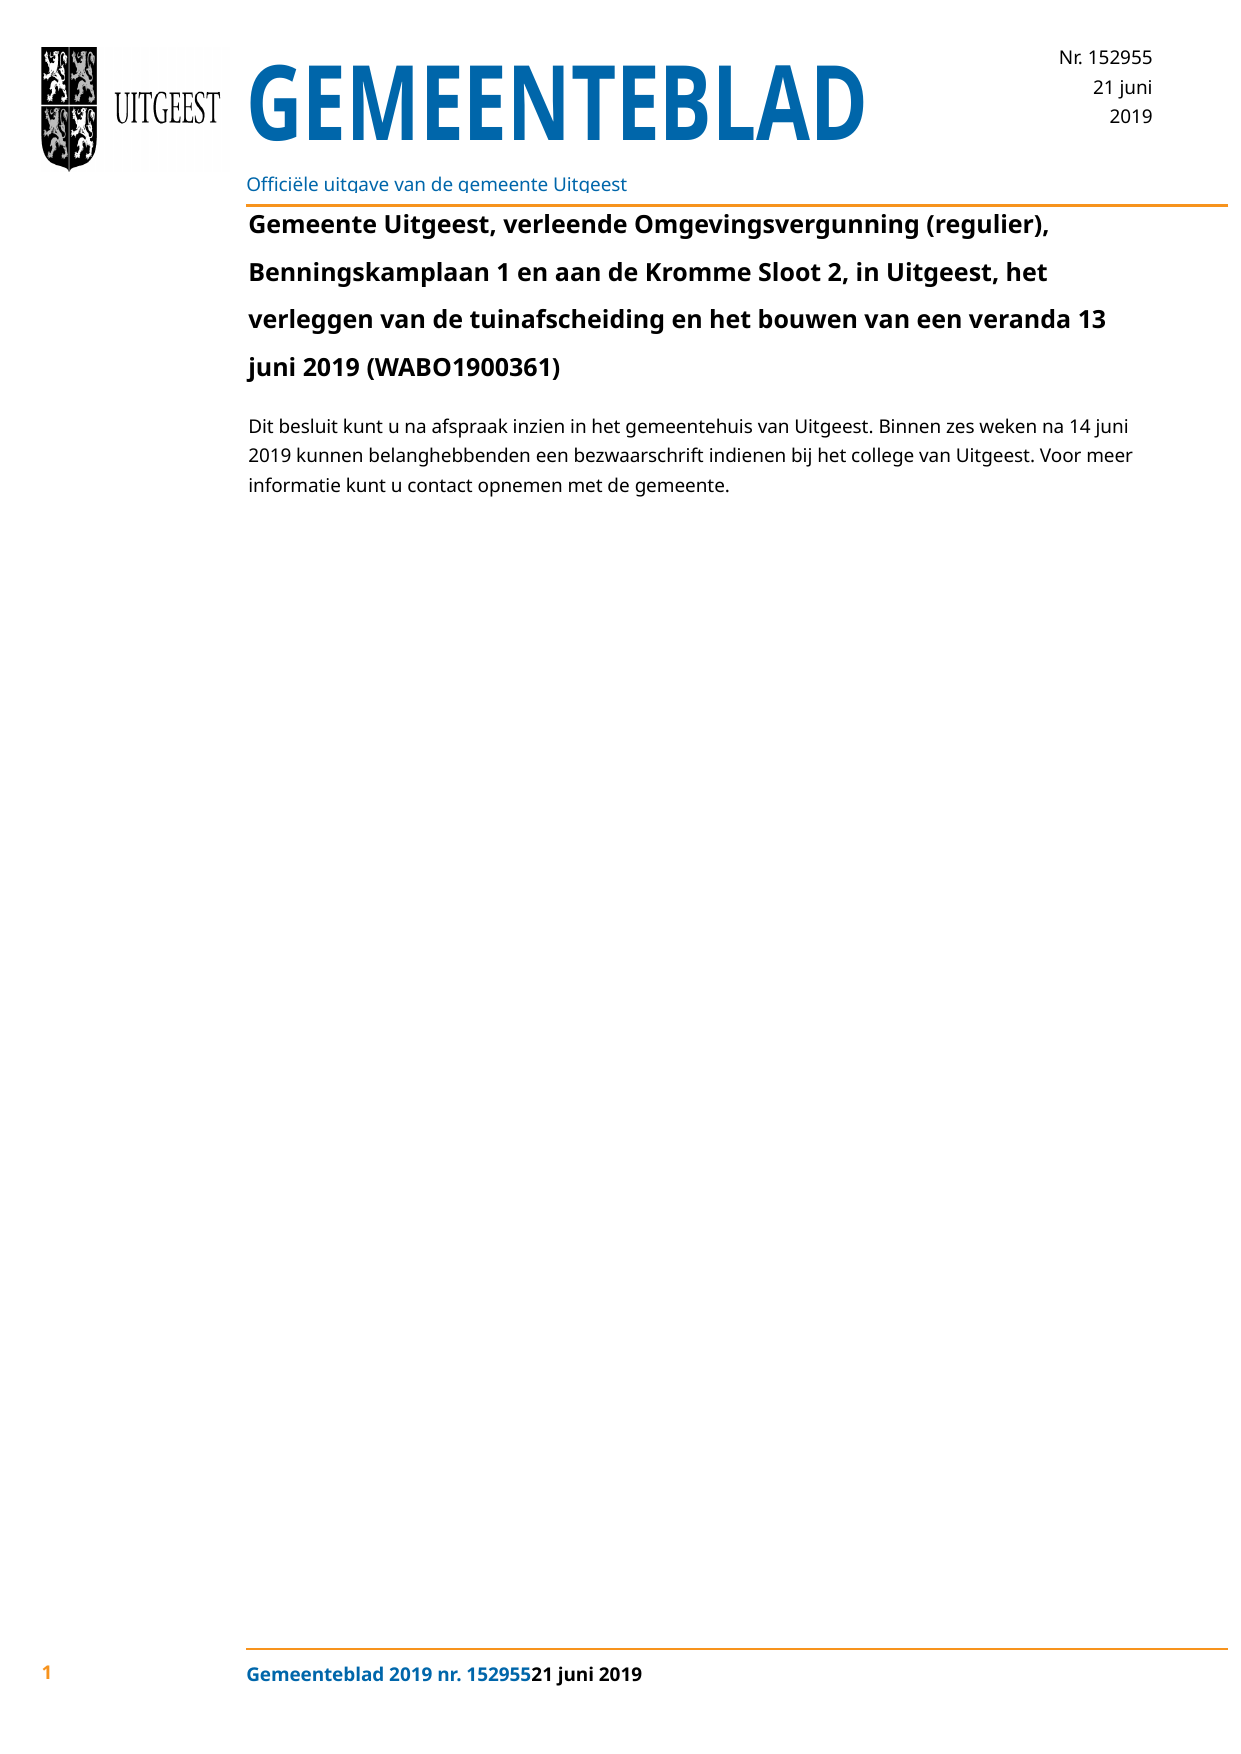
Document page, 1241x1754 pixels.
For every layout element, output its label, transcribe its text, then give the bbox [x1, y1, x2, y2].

text Gemeente Uitgeest, verleende Omgevingsvergunning (regulier), Benningskamplaan 1 en aan de Kromme Sloot 2, in Uitgeest, het verleggen van de tuinafscheiding en het bouwen van een veranda 13 juni 2019 (WABO1900361) [248, 207, 1152, 384]
picture [41, 47, 231, 172]
text Dit besluit kunt u na afspraak inzien in het gemeentehuis van Uitgeest. Binnen zes weken na 14 juni 2019 kunnen belanghebbenden een bezwaarschrift indienen bij het college van Uitgeest. Voor meer informatie kunt u contact opnemen met de gemeente. [248, 413, 1152, 498]
